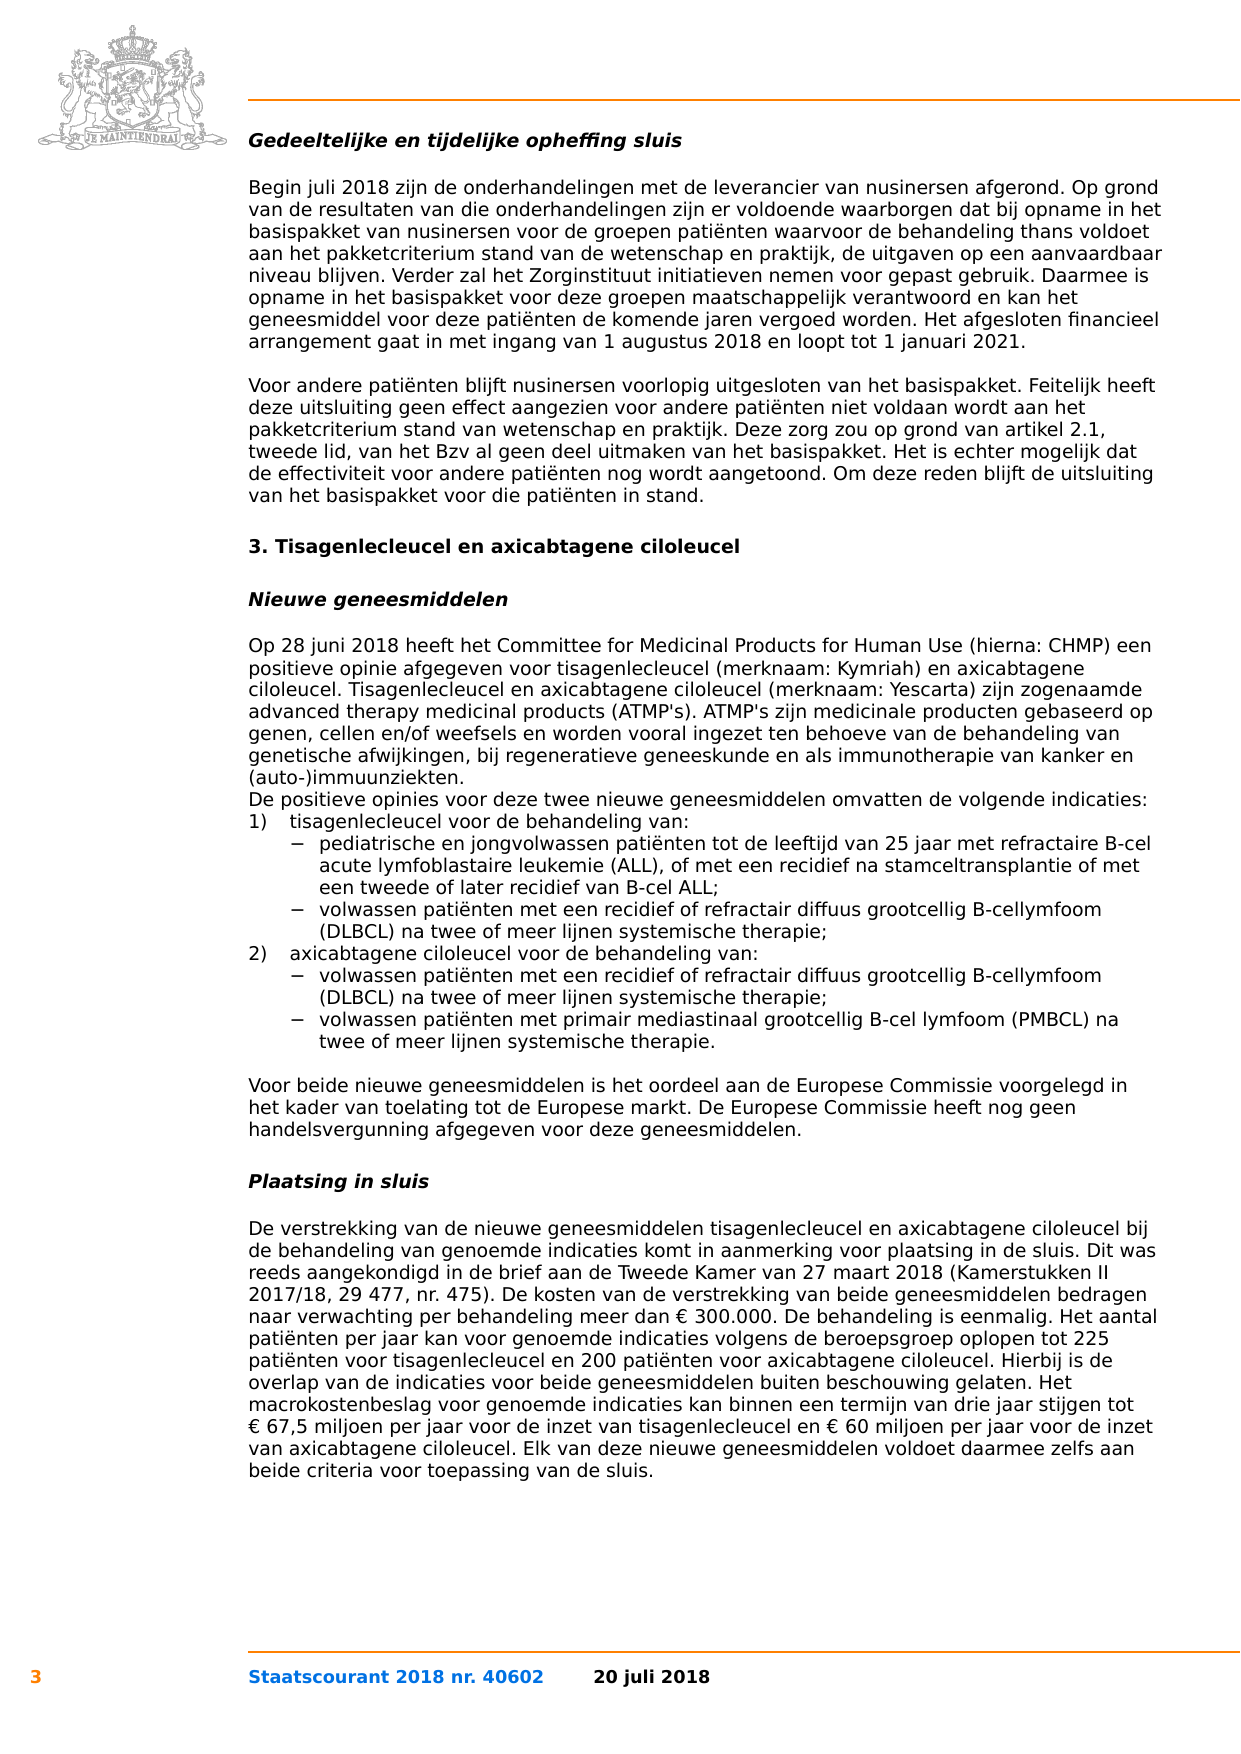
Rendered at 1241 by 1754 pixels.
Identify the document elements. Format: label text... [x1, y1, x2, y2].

text Op 28 juni 2018 heeft het Committee for Medicinal Products for Human Use (hierna: CHMP) een positieve opinie afgegeven voor tisagenlecleucel (merknaam: Kymriah) en axicabtagene ciloleucel. Tisagenlecleucel en axicabtagene ciloleucel (merknaam: Yescarta) zijn zogenaamde advanced therapy medicinal products (ATMP's). ATMP's zijn medicinale producten gebaseerd op genen, cellen en/of weefsels en worden vooral ingezet ten behoeve van de behandeling van genetische afwijkingen, bij regeneratieve geneeskunde en als immunotherapie van kanker en (auto-)immuunziekten. [248, 635, 1163, 789]
subtitle Plaatsing in sluis [248, 1171, 1163, 1193]
subtitle Gedeeltelijke en tijdelijke opheffing sluis [248, 130, 1163, 152]
text 2) axicabtagene ciloleucel voor de behandeling van: [248, 943, 1163, 965]
text 1) tisagenlecleucel voor de behandeling van: [248, 811, 1163, 833]
text Begin juli 2018 zijn de onderhandelingen met de leverancier van nusinersen afgerond. Op grond van de resultaten van die onderhandelingen zijn er voldoende waarborgen dat bij opname in het basispakket van nusinersen voor de groepen patiënten waarvoor de behandeling thans voldoet aan het pakketcriterium stand van de wetenschap en praktijk, de uitgaven op een aanvaardbaar niveau blijven. Verder zal het Zorginstituut initiatieven nemen voor gepast gebruik. Daarmee is opname in het basispakket voor deze groepen maatschappelijk verantwoord en kan het geneesmiddel voor deze patiënten de komende jaren vergoed worden. Het afgesloten financieel arrangement gaat in met ingang van 1 augustus 2018 en loopt tot 1 januari 2021. [248, 177, 1163, 353]
text − volwassen patiënten met primair mediastinaal grootcellig B-cel lymfoom (PMBCL) na twee of meer lijnen systemische therapie. [289, 1009, 1163, 1053]
picture [38, 25, 227, 150]
text − volwassen patiënten met een recidief of refractair diffuus grootcellig B-cellymfoom (DLBCL) na twee of meer lijnen systemische therapie; [289, 965, 1163, 1009]
subtitle 3. Tisagenlecleucel en axicabtagene ciloleucel [248, 536, 1163, 558]
subtitle Nieuwe geneesmiddelen [248, 588, 1163, 610]
text De verstrekking van de nieuwe geneesmiddelen tisagenlecleucel en axicabtagene ciloleucel bij de behandeling van genoemde indicaties komt in aanmerking voor plaatsing in de sluis. Dit was reeds aangekondigd in de brief aan de Tweede Kamer van 27 maart 2018 (Kamerstukken II 2017/18, 29 477, nr. 475). De kosten van de verstrekking van beide geneesmiddelen bedragen naar verwachting per behandeling meer dan € 300.000. De behandeling is eenmalig. Het aantal patiënten per jaar kan voor genoemde indicaties volgens de beroepsgroep oplopen tot 225 patiënten voor tisagenlecleucel en 200 patiënten voor axicabtagene ciloleucel. Hierbij is de overlap van de indicaties voor beide geneesmiddelen buiten beschouwing gelaten. Het macrokostenbeslag voor genoemde indicaties kan binnen een termijn van drie jaar stijgen tot € 67,5 miljoen per jaar voor de inzet van tisagenlecleucel en € 60 miljoen per jaar voor de inzet van axicabtagene ciloleucel. Elk van deze nieuwe geneesmiddelen voldoet daarmee zelfs aan beide criteria voor toepassing van de sluis. [248, 1218, 1163, 1482]
text − volwassen patiënten met een recidief of refractair diffuus grootcellig B-cellymfoom (DLBCL) na twee of meer lijnen systemische therapie; [289, 899, 1163, 943]
text Voor andere patiënten blijft nusinersen voorlopig uitgesloten van het basispakket. Feitelijk heeft deze uitsluiting geen effect aangezien voor andere patiënten niet voldaan wordt aan het pakketcriterium stand van wetenschap en praktijk. Deze zorg zou op grond van artikel 2.1, tweede lid, van het Bzv al geen deel uitmaken van het basispakket. Het is echter mogelijk dat de effectiviteit voor andere patiënten nog wordt aangetoond. Om deze reden blijft de uitsluiting van het basispakket voor die patiënten in stand. [248, 374, 1163, 506]
text Voor beide nieuwe geneesmiddelen is het oordeel aan de Europese Commissie voorgelegd in het kader van toelating tot de Europese markt. De Europese Commissie heeft nog geen handelsvergunning afgegeven voor deze geneesmiddelen. [248, 1075, 1163, 1141]
text − pediatrische en jongvolwassen patiënten tot de leeftijd van 25 jaar met refractaire B-cel acute lymfoblastaire leukemie (ALL), of met een recidief na stamceltransplantie of met een tweede of later recidief van B-cel ALL; [289, 833, 1163, 899]
text De positieve opinies voor deze twee nieuwe geneesmiddelen omvatten de volgende indicaties: [248, 789, 1163, 811]
